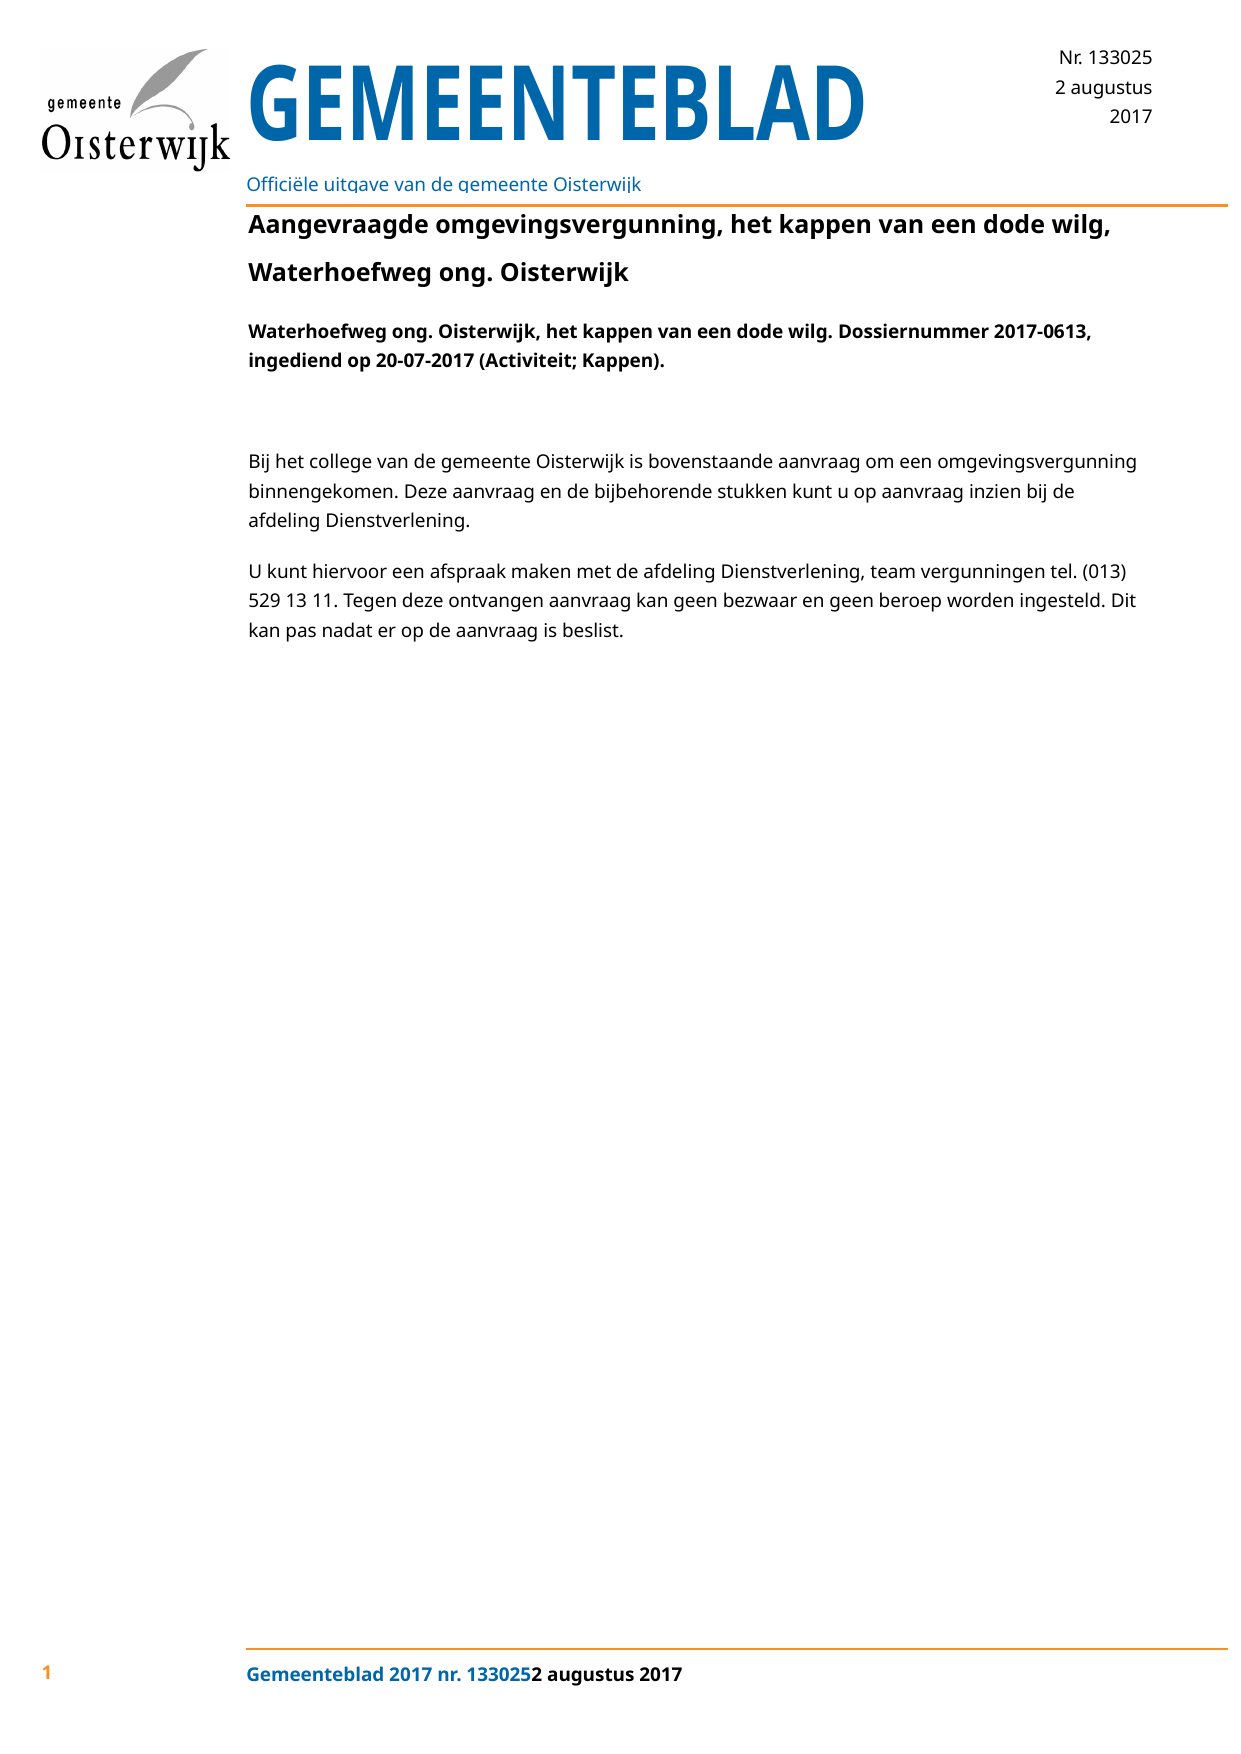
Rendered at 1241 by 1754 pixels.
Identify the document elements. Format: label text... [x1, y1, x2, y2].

text U kunt hiervoor een afspraak maken met de afdeling Dienstverlening, team vergunningen tel. (013) 529 13 11. Tegen deze ontvangen aanvraag kan geen bezwaar en geen beroep worden ingesteld. Dit kan pas nadat er op de aanvraag is beslist. [248, 558, 1152, 643]
text Waterhoefweg ong. Oisterwijk, het kappen van een dode wilg. Dossiernummer 2017-0613, ingediend op 20-07-2017 (Activiteit; Kappen). [248, 318, 1152, 373]
text Bij het college van de gemeente Oisterwijk is bovenstaande aanvraag om een omgevingsvergunning binnengekomen. Deze aanvraag en de bijbehorende stukken kunt u op aanvraag inzien bij de afdeling Dienstverlening. [248, 448, 1152, 533]
text Aangevraagde omgevingsvergunning, het kappen van een dode wilg, Waterhoefweg ong. Oisterwijk [248, 207, 1152, 288]
picture [41, 47, 231, 172]
